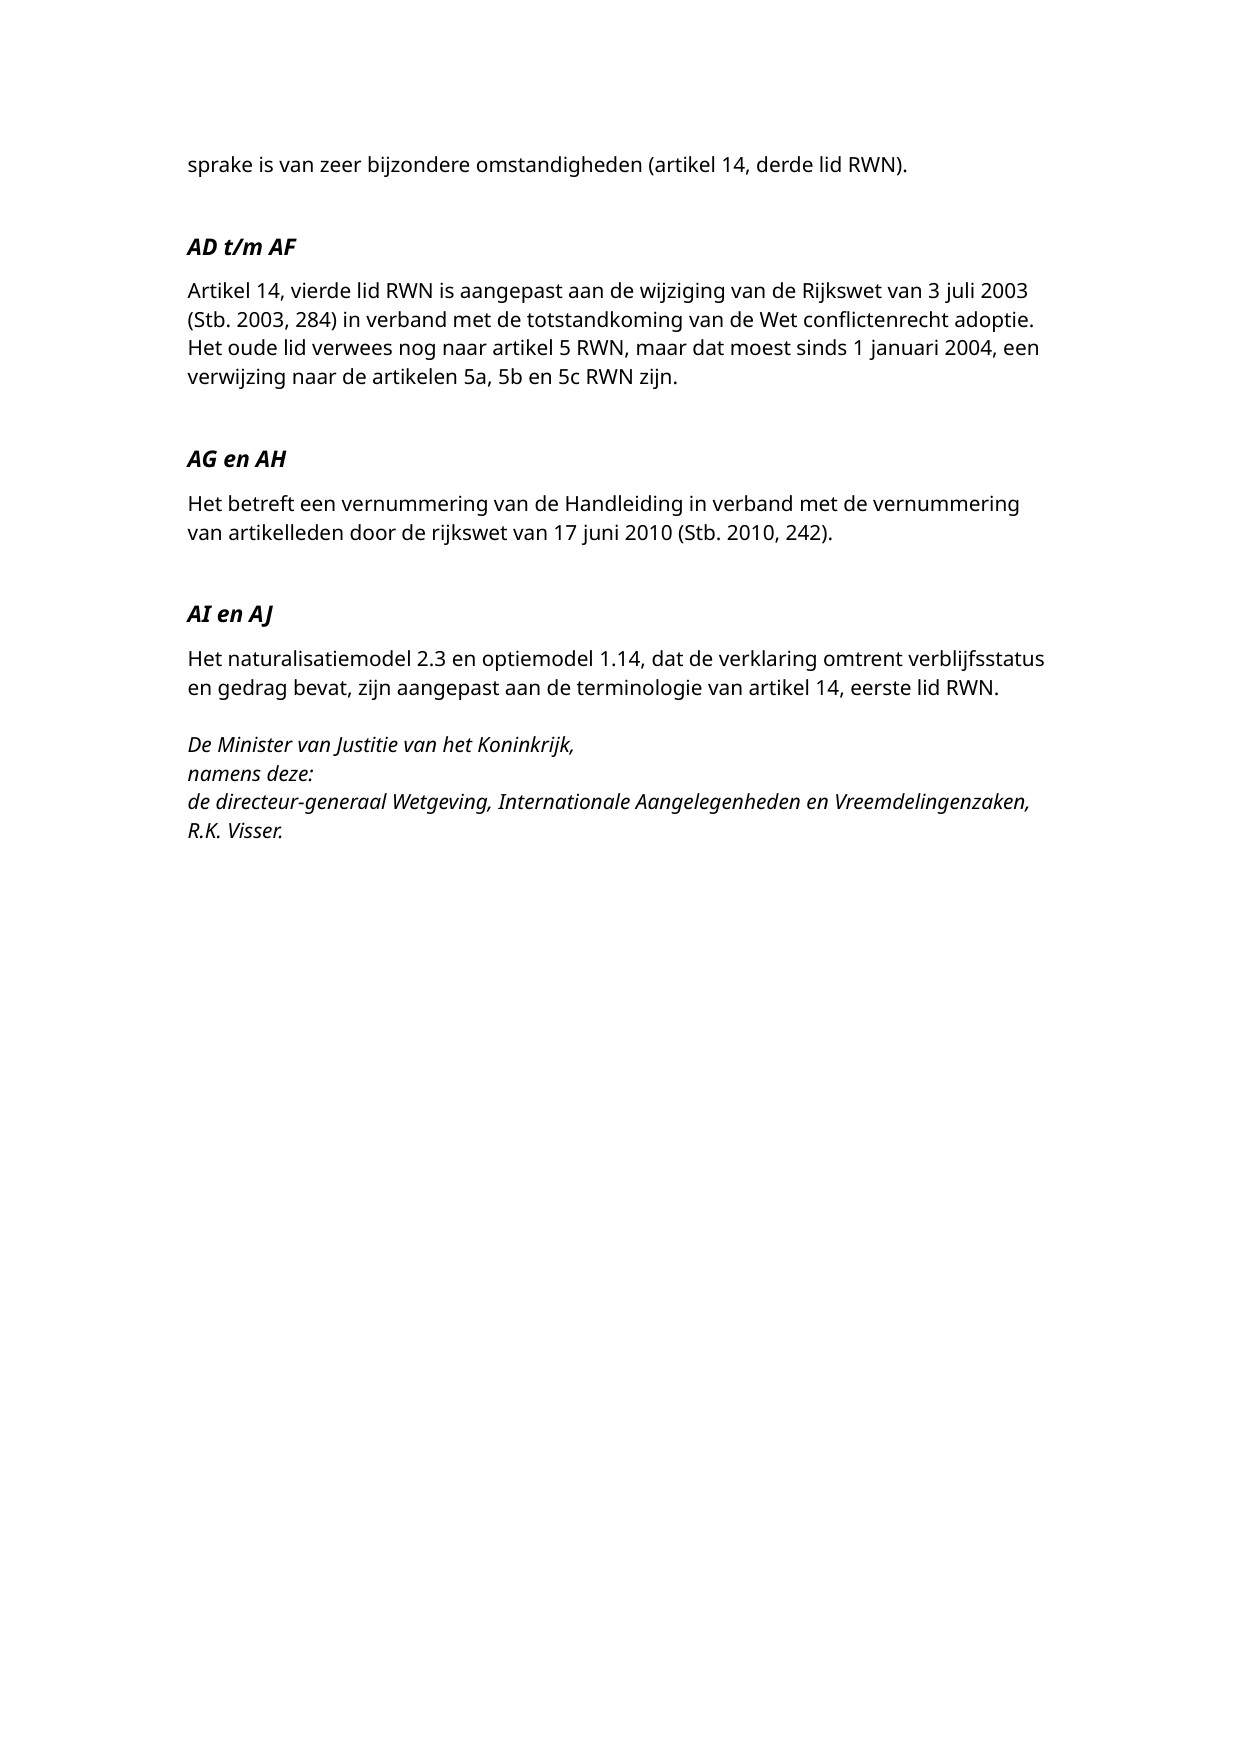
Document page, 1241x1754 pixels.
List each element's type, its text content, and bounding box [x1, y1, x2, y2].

text sprake is van zeer bijzondere omstandigheden (artikel 14, derde lid RWN). [187, 150, 1053, 178]
text Artikel 14, vierde lid RWN is aangepast aan de wijziging van de Rijkswet van 3 juli 2003 (Stb. 2003, 284) in verband met de totstandkoming van de Wet conflictenrecht adoptie. [187, 277, 1053, 333]
text R.K. Visser. [187, 816, 1053, 844]
text de directeur-generaal Wetgeving, Internationale Aangelegenheden en Vreemdelingenzaken, [187, 787, 1053, 816]
text De Minister van Justitie van het Koninkrijk, [187, 731, 1053, 759]
subtitle AD t/m AF [187, 230, 1053, 262]
subtitle AG en AH [187, 443, 1053, 474]
text namens deze: [187, 759, 1053, 787]
text Het oude lid verwees nog naar artikel 5 RWN, maar dat moest sinds 1 januari 2004, een verwijzing naar de artikelen 5a, 5b en 5c RWN zijn. [187, 333, 1053, 390]
text Het naturalisatiemodel 2.3 en optiemodel 1.14, dat de verklaring omtrent verblijfsstatus en gedrag bevat, zijn aangepast aan de terminologie van artikel 14, eerste lid RWN. [187, 644, 1053, 701]
text Het betreft een vernummering van de Handleiding in verband met de vernummering van artikelleden door de rijkswet van 17 juni 2010 (Stb. 2010, 242). [187, 489, 1053, 546]
subtitle AI en AJ [187, 598, 1053, 629]
